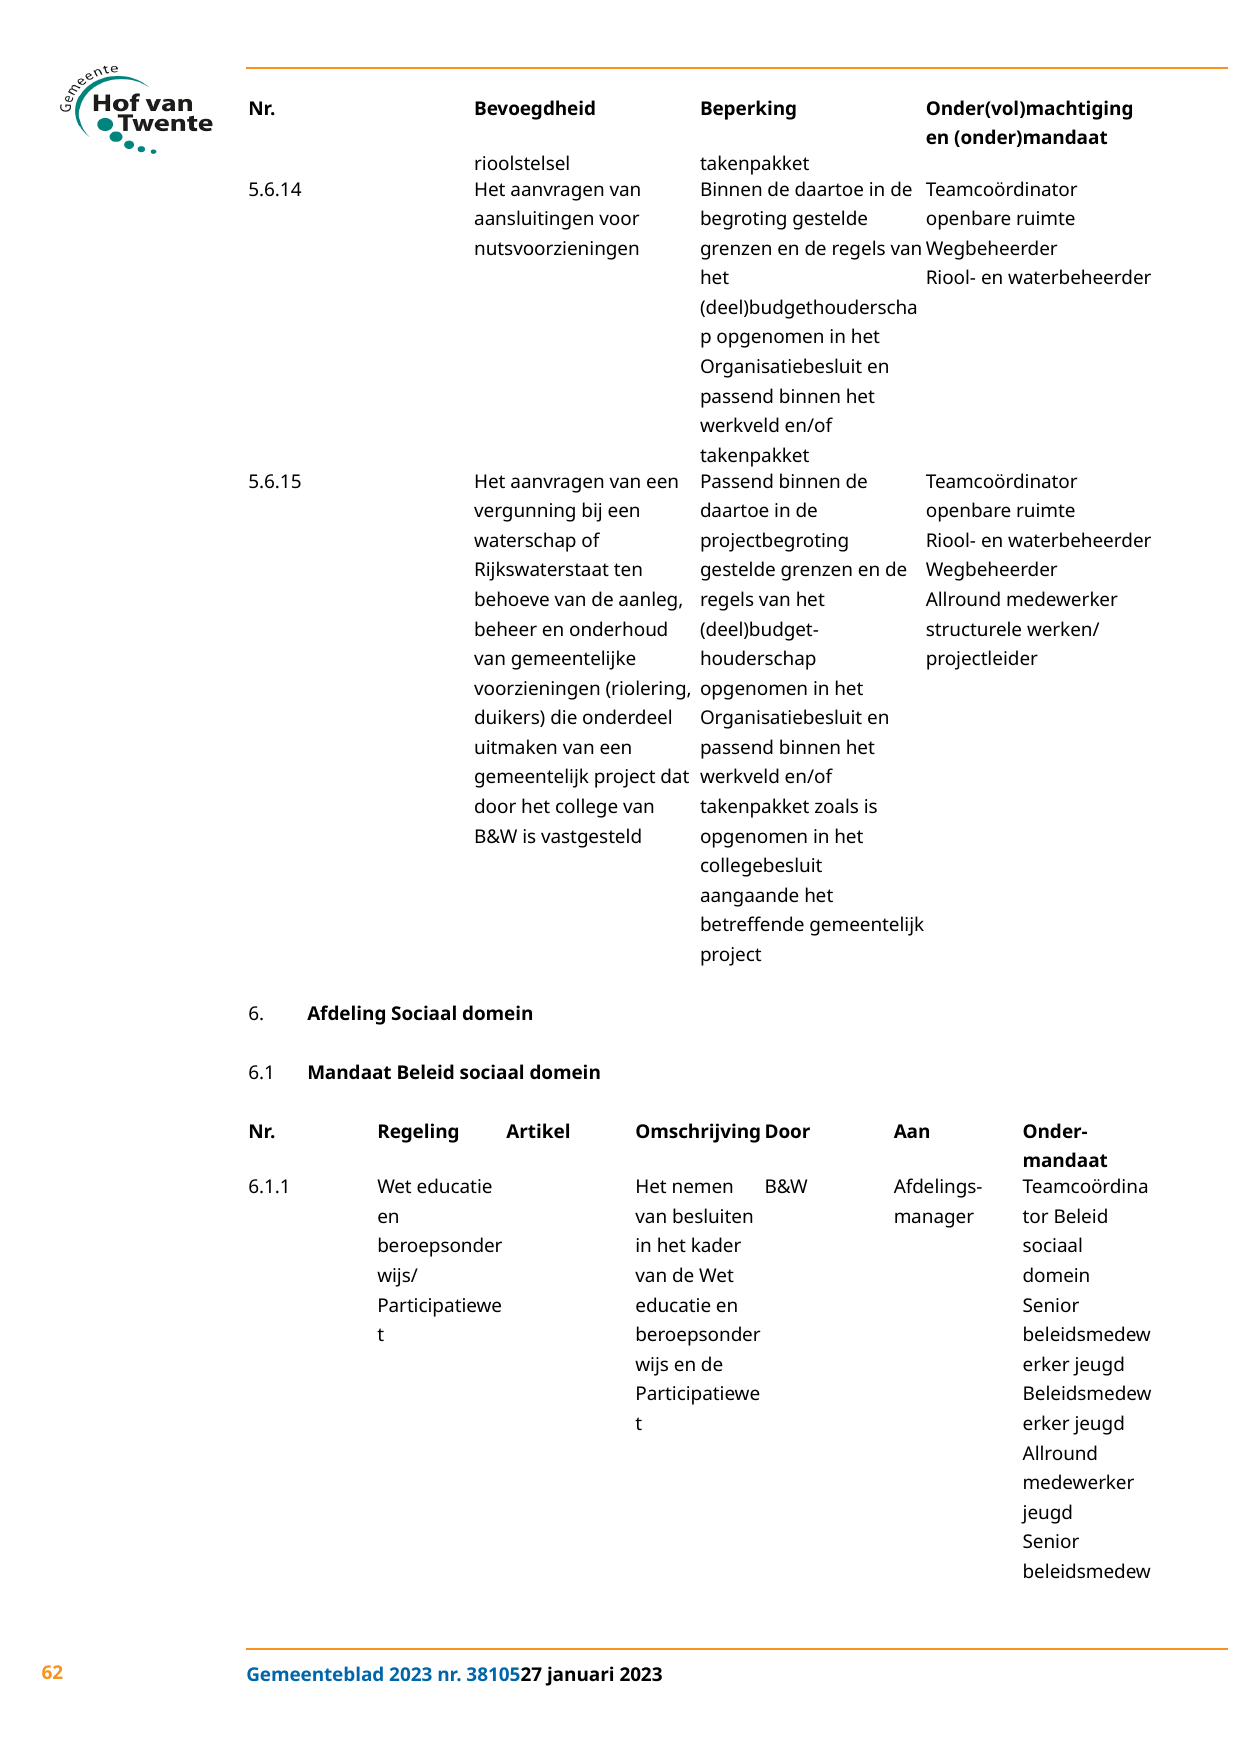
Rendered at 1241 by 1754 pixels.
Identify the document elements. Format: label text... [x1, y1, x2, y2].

table_cell [248, 150, 474, 176]
table_header Onder-mandaat [1023, 1118, 1152, 1173]
table_cell [926, 150, 1152, 176]
table_header Bevoegdheid [474, 95, 700, 150]
table_cell Wet educatie en beroepsonderwijs/ Participatiewet [377, 1174, 506, 1584]
table_cell 5.6.14 [248, 176, 474, 468]
table_header Nr. [248, 1118, 377, 1173]
table_cell Afdelings-manager [894, 1174, 1022, 1584]
table_cell Binnen de daartoe in de begroting gestelde grenzen en de regels van het (deel)budgethouderschap opgenomen in het Organisatiebesluit en passend binnen het werkveld en/of takenpakket [700, 176, 926, 468]
table_cell [506, 1174, 635, 1584]
table_header Aan [894, 1118, 1022, 1173]
table_cell Teamcoördinator openbare ruimte Riool- en waterbeheerder Wegbeheerder Allround medewerker structurele werken/ projectleider [926, 468, 1152, 967]
table_header Door [764, 1118, 893, 1173]
table_cell Het aanvragen van aansluitingen voor nutsvoorzieningen [474, 176, 700, 468]
table_cell Het aanvragen van een vergunning bij een waterschap of Rijkswaterstaat ten behoeve van de aanleg, beheer en onderhoud van gemeentelijke voorzieningen (riolering, duikers) die onderdeel uitmaken van een gemeentelijk project dat door het college van B&W is vastgesteld [474, 468, 700, 967]
table_cell Teamcoördinator openbare ruimte Wegbeheerder Riool- en waterbeheerder [926, 176, 1152, 468]
table_cell rioolstelsel [474, 150, 700, 176]
picture [41, 47, 231, 172]
table_cell takenpakket [700, 150, 926, 176]
table_cell Passend binnen de daartoe in de projectbegroting gestelde grenzen en de regels van het (deel)budget-houderschap opgenomen in het Organisatiebesluit en passend binnen het werkveld en/of takenpakket zoals is opgenomen in het collegebesluit aangaande het betreffende gemeentelijk project [700, 468, 926, 967]
table_header Omschrijving [635, 1118, 764, 1173]
table_cell B&W [764, 1174, 893, 1584]
table_header Regeling [377, 1118, 506, 1173]
table_header Nr. [248, 95, 474, 150]
table_header Artikel [506, 1118, 635, 1173]
table_cell 5.6.15 [248, 468, 474, 967]
table_cell 6.1.1 [248, 1174, 377, 1584]
table_cell Het nemen van besluiten in het kader van de Wet educatie en beroepsonderwijs en de Participatiewet [635, 1174, 764, 1584]
table_header Beperking [700, 95, 926, 150]
list Afdeling Sociaal domein [248, 1000, 1152, 1025]
table_cell Teamcoördinator Beleid sociaal domein Senior beleidsmedewerker jeugd Beleidsmedewerker jeugd Allround medewerker jeugd Senior beleidsmedew [1023, 1174, 1152, 1584]
table_header Onder(vol)machtiging en (onder)mandaat [926, 95, 1152, 150]
list Mandaat Beleid sociaal domein [248, 1059, 1152, 1084]
